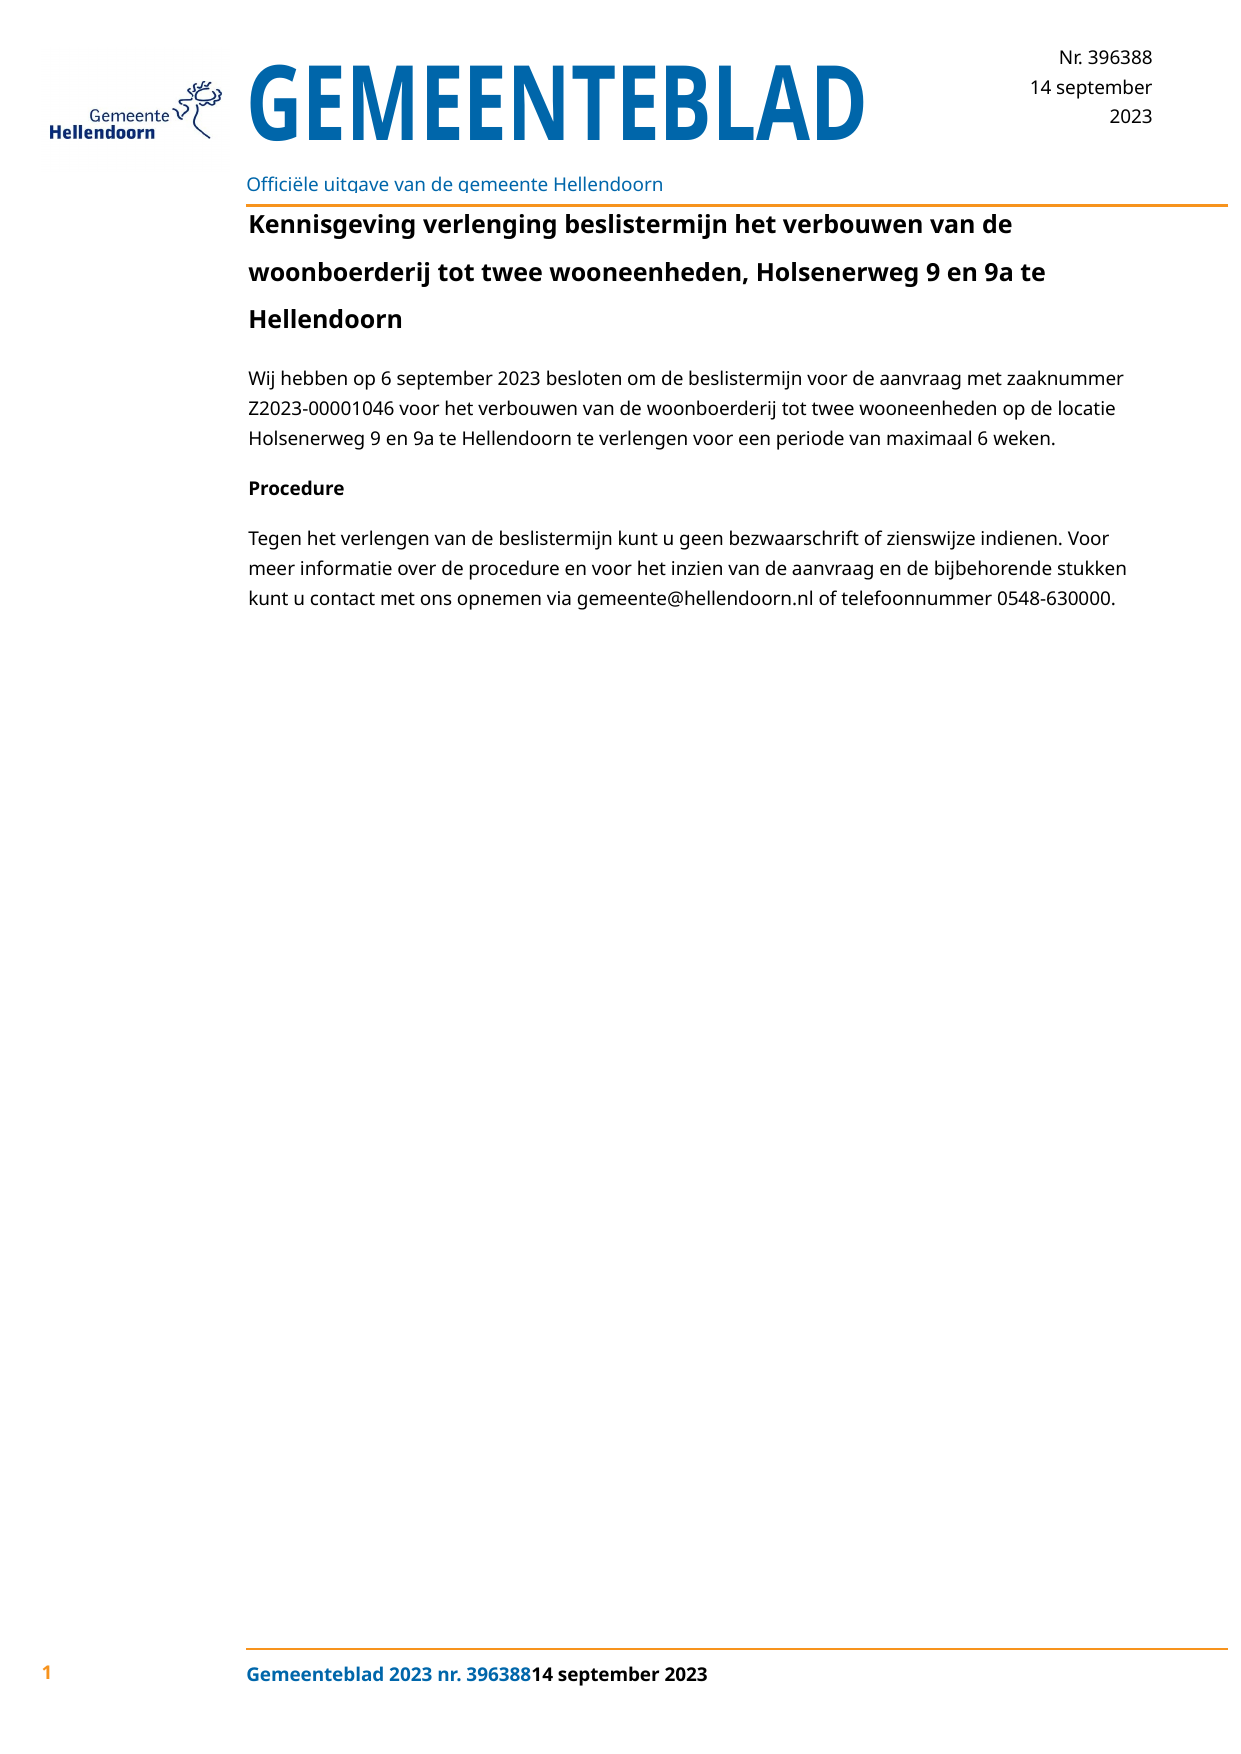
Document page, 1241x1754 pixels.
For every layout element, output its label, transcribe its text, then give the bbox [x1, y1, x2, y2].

picture [41, 47, 231, 172]
text Procedure [248, 475, 1152, 501]
text Kennisgeving verlenging beslistermijn het verbouwen van de woonboerderij tot twee wooneenheden, Holsenerweg 9 en 9a te Hellendoorn [248, 207, 1152, 336]
text Wij hebben op 6 september 2023 besloten om de beslistermijn voor de aanvraag met zaaknummer Z2023-00001046 voor het verbouwen van de woonboerderij tot twee wooneenheden op de locatie Holsenerweg 9 en 9a te Hellendoorn te verlengen voor een periode van maximaal 6 weken. [248, 366, 1152, 450]
text Tegen het verlengen van de beslistermijn kunt u geen bezwaarschrift of zienswijze indienen. Voor meer informatie over de procedure en voor het inzien van de aanvraag en de bijbehorende stukken kunt u contact met ons opnemen via gemeente@hellendoorn.nl of telefoonnummer 0548-630000. [248, 526, 1152, 610]
